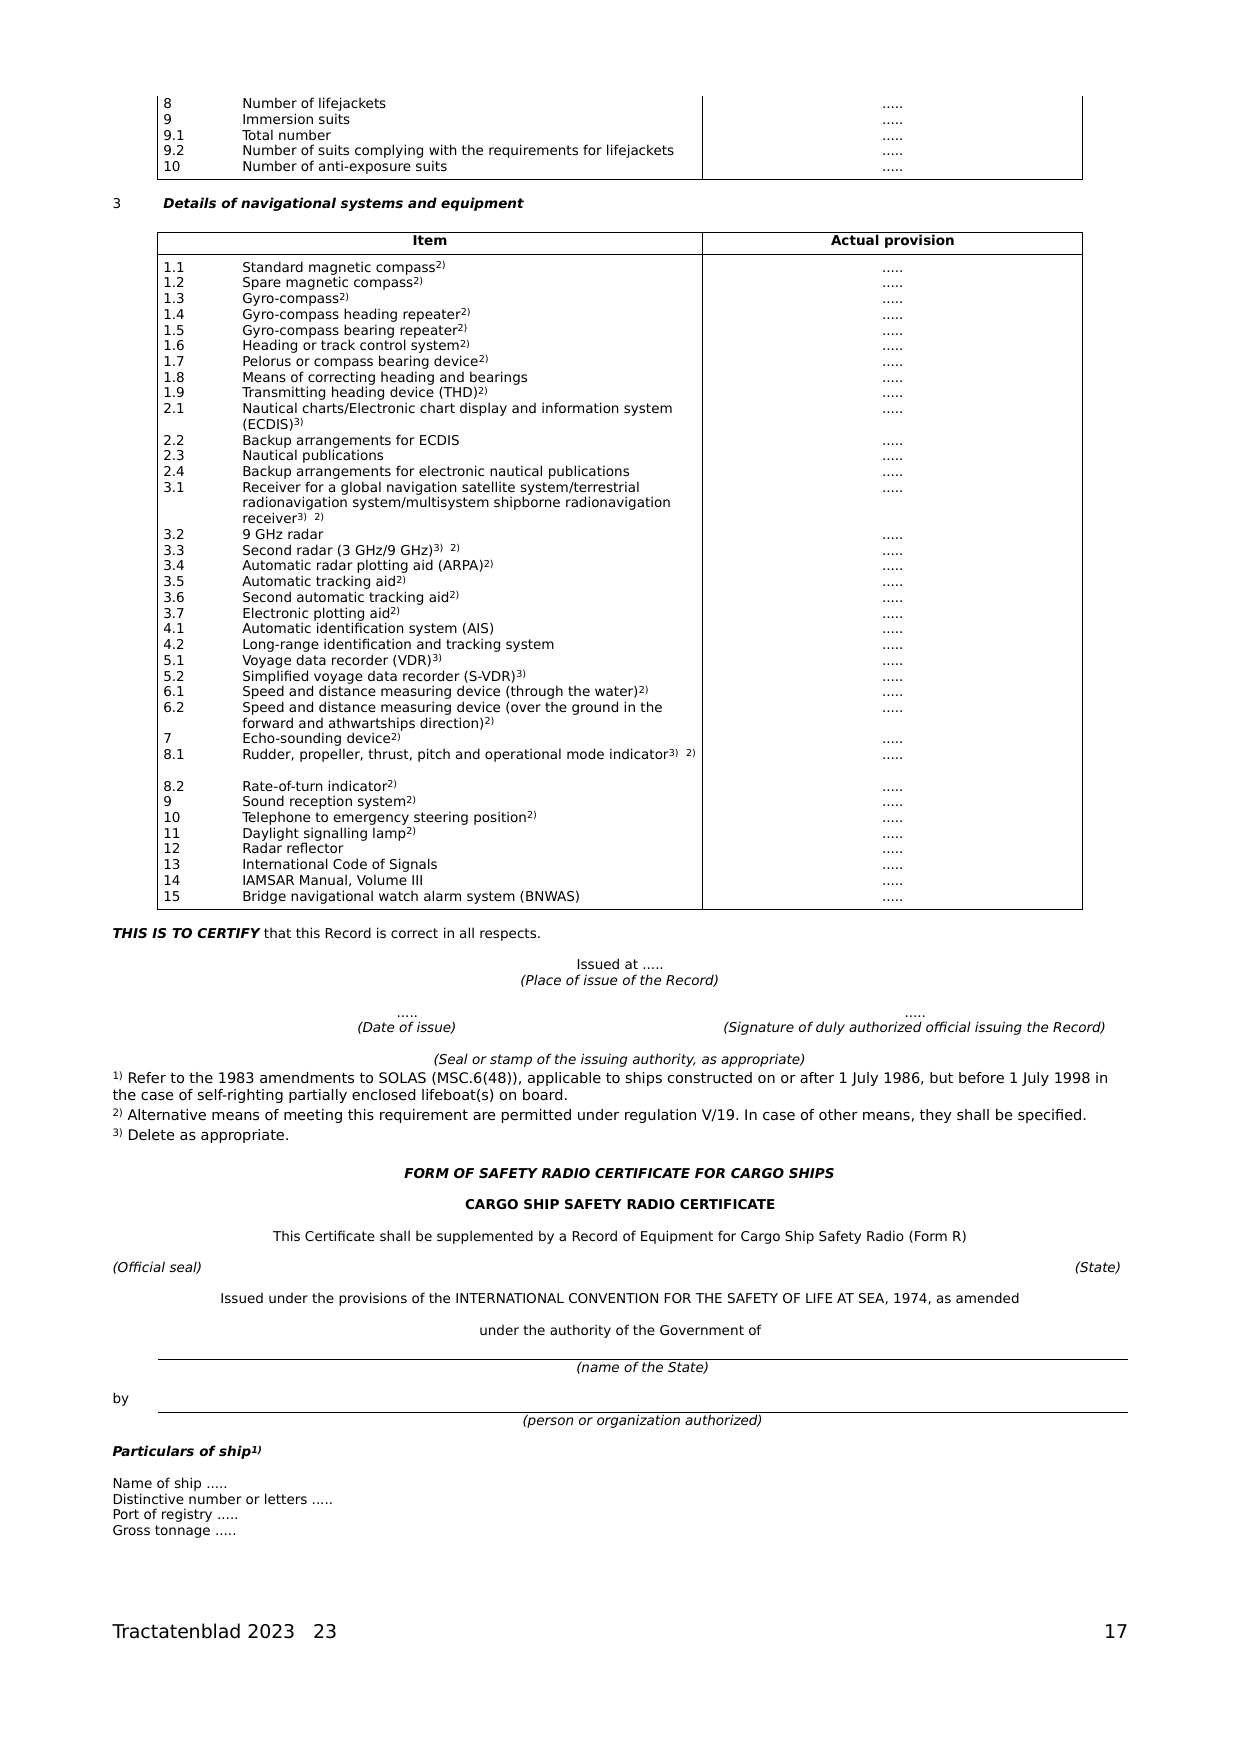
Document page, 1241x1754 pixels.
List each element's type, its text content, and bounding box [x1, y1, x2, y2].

table_cell [112, 96, 157, 112]
table_cell 10 [158, 159, 236, 179]
table_cell International Code of Signals [236, 857, 702, 873]
table_cell 7 [158, 731, 236, 747]
table_cell ..... [703, 779, 1082, 794]
table_cell 3.1 [158, 480, 236, 527]
table_cell 2.2 [158, 433, 236, 448]
table_cell [112, 621, 157, 637]
table_cell ..... [703, 857, 1082, 873]
table_cell 15 [158, 889, 236, 909]
table_cell Simplified voyage data recorder (S-VDR)3) [236, 668, 702, 684]
table_cell ..... [703, 480, 1082, 527]
table_cell 4.2 [158, 637, 236, 653]
table_cell Issued at ..... [112, 957, 1128, 973]
table_cell 9 GHz radar [236, 527, 702, 542]
table_cell [1083, 873, 1128, 888]
table_cell [1083, 857, 1128, 873]
table_cell ..... [703, 433, 1082, 448]
table_cell Backup arrangements for ECDIS [236, 433, 702, 448]
table_cell [112, 1244, 1128, 1260]
table_cell 2.1 [158, 401, 236, 432]
table_cell ..... [703, 826, 1082, 841]
table_cell [1083, 747, 1128, 778]
table_cell ..... [703, 590, 1082, 605]
table_cell ..... [703, 605, 1082, 621]
table_cell [112, 448, 157, 464]
table_cell [112, 527, 157, 542]
table_cell 9.1 [158, 128, 236, 143]
table_cell 2.4 [158, 464, 236, 479]
table_cell Long-range identification and tracking system [236, 637, 702, 653]
table_cell [1083, 370, 1128, 385]
table_cell 3.3 [158, 543, 236, 558]
table_cell [112, 1181, 1128, 1197]
table_cell ..... [703, 255, 1082, 275]
table_cell (Seal or stamp of the issuing authority, as appropriate) [112, 1052, 1128, 1067]
table_cell ..... [703, 401, 1082, 432]
table_cell [112, 779, 157, 794]
table_cell Nautical publications [236, 448, 702, 464]
table_cell [112, 668, 157, 684]
table_cell [112, 731, 157, 747]
table_cell [112, 159, 157, 179]
table_cell [112, 370, 157, 385]
table_cell ..... [703, 291, 1082, 307]
table_cell [112, 637, 157, 653]
table_cell 10 [158, 810, 236, 826]
table_cell [112, 275, 157, 291]
table_cell 3.4 [158, 558, 236, 574]
table_header FORM OF SAFETY RADIO CERTIFICATE FOR CARGO SHIPS [112, 1165, 1128, 1181]
table_cell (person or organization authorized) [158, 1413, 1128, 1428]
table_cell [1083, 558, 1128, 574]
table_cell ..... [703, 96, 1082, 112]
table_cell Voyage data recorder (VDR)3) [236, 653, 702, 668]
table_cell ..... [703, 322, 1082, 338]
table_cell [112, 558, 157, 574]
table_cell [1083, 338, 1128, 354]
table_cell Speed and distance measuring device (through the water)2) [236, 684, 702, 700]
table_cell ..... [703, 700, 1082, 731]
table_cell [112, 322, 157, 338]
table_cell 8 [158, 96, 236, 112]
table_cell [112, 1307, 1128, 1323]
table_cell [112, 794, 157, 810]
table_cell 4.1 [158, 621, 236, 637]
table_cell (name of the State) [158, 1360, 1128, 1376]
table_cell 1.6 [158, 338, 236, 354]
table_cell ..... [703, 275, 1082, 291]
table_cell Rate-of-turn indicator2) [236, 779, 702, 794]
table_cell 11 [158, 826, 236, 841]
table_cell Gyro-compass2) [236, 291, 702, 307]
table_cell [112, 909, 1128, 926]
table_cell [1083, 464, 1128, 479]
table_cell (State) [311, 1260, 1128, 1276]
table_cell [1083, 112, 1128, 127]
table_cell [112, 464, 157, 479]
table_cell 1.2 [158, 275, 236, 291]
table_cell ..... [112, 1004, 702, 1020]
table_cell [112, 179, 1128, 196]
table_cell Echo-sounding device2) [236, 731, 702, 747]
table_cell 9.2 [158, 143, 236, 159]
table_cell [1083, 275, 1128, 291]
table_cell [112, 307, 157, 322]
table_cell [112, 1429, 1128, 1444]
table_cell [112, 653, 157, 668]
table_cell [1083, 385, 1128, 401]
table_cell Particulars of ship1) [112, 1444, 1128, 1460]
table_cell 8.1 [158, 747, 236, 778]
table_cell [112, 291, 157, 307]
table_cell [112, 1412, 158, 1428]
table_cell Gyro-compass bearing repeater2) [236, 322, 702, 338]
table_cell 5.2 [158, 668, 236, 684]
table_cell ..... [703, 841, 1082, 857]
table_cell [112, 354, 157, 369]
table_cell ..... [703, 889, 1082, 909]
table_cell Radar reflector [236, 841, 702, 857]
table_cell 6.2 [158, 700, 236, 731]
table_cell [112, 605, 157, 621]
table_cell Automatic tracking aid2) [236, 574, 702, 590]
table_cell Telephone to emergency steering position2) [236, 810, 702, 826]
table_cell [1083, 354, 1128, 369]
table_cell ..... [703, 684, 1082, 700]
table_cell [1083, 605, 1128, 621]
table_cell Heading or track control system2) [236, 338, 702, 354]
table_cell Gross tonnage ..... [112, 1523, 1128, 1539]
table_cell (Signature of duly authorized official issuing the Record) [702, 1020, 1128, 1036]
table_cell 3 [112, 196, 157, 212]
table_cell Spare magnetic compass2) [236, 275, 702, 291]
table_cell Nautical charts/Electronic chart display and information system (ECDIS)3) [236, 401, 702, 432]
table_cell [1083, 433, 1128, 448]
table_cell 9 [158, 112, 236, 127]
table_cell Actual provision [703, 233, 1082, 254]
table_cell [112, 989, 1128, 1004]
table_cell Electronic plotting aid2) [236, 605, 702, 621]
table_cell 1.3 [158, 291, 236, 307]
table_cell (Date of issue) [112, 1020, 702, 1036]
table_cell Gyro-compass heading repeater2) [236, 307, 702, 322]
table_cell [1083, 480, 1128, 527]
table_cell Pelorus or compass bearing device2) [236, 354, 702, 369]
table_cell ..... [703, 354, 1082, 369]
table_cell 1.9 [158, 385, 236, 401]
table_cell Backup arrangements for electronic nautical publications [236, 464, 702, 479]
table_cell [1083, 254, 1128, 275]
table_cell [112, 1339, 158, 1359]
table_cell [158, 1391, 1128, 1412]
table_cell Immersion suits [236, 112, 702, 127]
table_cell 3.6 [158, 590, 236, 605]
table_cell [112, 857, 157, 873]
table_cell [112, 128, 157, 143]
table_cell [1083, 401, 1128, 432]
table_cell 14 [158, 873, 236, 888]
table_cell 1.8 [158, 370, 236, 385]
table_cell Issued under the provisions of the INTERNATIONAL CONVENTION FOR THE SAFETY OF LIFE AT SEA, 1974, as amended [112, 1291, 1128, 1307]
table_cell [1083, 96, 1128, 112]
table_cell Transmitting heading device (THD)2) [236, 385, 702, 401]
table_cell ..... [703, 143, 1082, 159]
table_cell [1083, 794, 1128, 810]
table_cell Distinctive number or letters ..... [112, 1491, 1128, 1507]
table_cell 3.7 [158, 605, 236, 621]
table_cell Name of ship ..... [112, 1476, 1128, 1491]
table_cell Item [158, 233, 702, 254]
table_cell [112, 401, 157, 432]
table_cell 3.2 [158, 527, 236, 542]
table_cell [112, 684, 157, 700]
table_cell 13 [158, 857, 236, 873]
table_cell ..... [703, 307, 1082, 322]
table_cell ..... [703, 385, 1082, 401]
table_cell This Certificate shall be supplemented by a Record of Equipment for Cargo Ship Safety Radio (Form R) [112, 1228, 1128, 1244]
table_cell ..... [703, 621, 1082, 637]
table_cell Number of anti-exposure suits [236, 159, 702, 179]
table_cell [112, 1213, 1128, 1228]
table_cell ..... [703, 159, 1082, 179]
table_cell [1083, 810, 1128, 826]
table_cell [1083, 841, 1128, 857]
table_cell [112, 889, 157, 909]
table_cell ..... [703, 370, 1082, 385]
table_cell [1083, 684, 1128, 700]
table_cell 1.7 [158, 354, 236, 369]
table_cell [112, 338, 157, 354]
table_cell [158, 1339, 1128, 1359]
table_cell Second automatic tracking aid2) [236, 590, 702, 605]
table_cell [1083, 731, 1128, 747]
table_cell [112, 700, 157, 731]
table_cell ..... [703, 448, 1082, 464]
table_cell [1083, 212, 1128, 232]
table_cell by [112, 1391, 158, 1412]
table_cell ..... [703, 731, 1082, 747]
table_cell [1083, 668, 1128, 684]
table_cell Speed and distance measuring device (over the ground in the forward and athwartships direction)2) [236, 700, 702, 731]
table_cell [112, 232, 157, 254]
table_cell ..... [703, 464, 1082, 479]
table_cell ..... [703, 543, 1082, 558]
table_cell [1083, 637, 1128, 653]
table_cell [112, 590, 157, 605]
table_cell [1083, 574, 1128, 590]
table_cell [112, 112, 157, 127]
table_cell 5.1 [158, 653, 236, 668]
table_cell [1083, 232, 1128, 254]
table_cell [1083, 143, 1128, 159]
table_cell under the authority of the Government of [112, 1323, 1128, 1338]
table_cell ..... [703, 653, 1082, 668]
table_cell 1.4 [158, 307, 236, 322]
table_cell ..... [703, 574, 1082, 590]
table_cell [1083, 448, 1128, 464]
table_cell Means of correcting heading and bearings [236, 370, 702, 385]
table_cell [112, 143, 157, 159]
table_cell [112, 480, 157, 527]
table_cell [1083, 826, 1128, 841]
table_cell [112, 433, 157, 448]
table_cell [112, 873, 157, 888]
table_cell [1083, 322, 1128, 338]
table_cell THIS IS TO CERTIFY that this Record is correct in all respects. [112, 926, 1128, 941]
table_cell Number of lifejackets [236, 96, 702, 112]
table_cell 3.5 [158, 574, 236, 590]
table_cell [1083, 159, 1128, 179]
table_cell ..... [703, 637, 1082, 653]
table_cell Details of navigational systems and equipment [157, 196, 1128, 212]
table_cell [112, 747, 157, 778]
table_cell Second radar (3 GHz/9 GHz)3) 2) [236, 543, 702, 558]
table_cell [1083, 700, 1128, 731]
table_cell [112, 574, 157, 590]
table_cell Sound reception system2) [236, 794, 702, 810]
table_cell 1.5 [158, 322, 236, 338]
table_cell [112, 941, 1128, 957]
table_cell Bridge navigational watch alarm system (BNWAS) [236, 889, 702, 909]
table_cell [1083, 621, 1128, 637]
table_cell Automatic identification system (AIS) [236, 621, 702, 637]
table_cell Automatic radar plotting aid (ARPA)2) [236, 558, 702, 574]
table_cell [1083, 779, 1128, 794]
table_cell [112, 826, 157, 841]
table_cell [112, 841, 157, 857]
table_cell [112, 1460, 1128, 1476]
table_cell CARGO SHIP SAFETY RADIO CERTIFICATE [112, 1197, 1128, 1213]
table_cell [112, 254, 157, 275]
table_cell ..... [703, 873, 1082, 888]
table_cell 9 [158, 794, 236, 810]
table_cell [112, 1359, 158, 1376]
table_cell [112, 1036, 1128, 1052]
table_cell ..... [703, 338, 1082, 354]
table_cell ..... [703, 558, 1082, 574]
table_cell 6.1 [158, 684, 236, 700]
table_cell ..... [703, 747, 1082, 778]
table_cell Daylight signalling lamp2) [236, 826, 702, 841]
table_cell [1083, 590, 1128, 605]
table_cell [1083, 527, 1128, 542]
table_cell 12 [158, 841, 236, 857]
table_cell [1083, 889, 1128, 909]
table_cell ..... [703, 112, 1082, 127]
table_cell [112, 1376, 1128, 1391]
table_cell IAMSAR Manual, Volume III [236, 873, 702, 888]
table_cell Port of registry ..... [112, 1507, 1128, 1523]
table_cell [1083, 291, 1128, 307]
table_cell Number of suits complying with the requirements for lifejackets [236, 143, 702, 159]
table_cell [112, 543, 157, 558]
table_cell [112, 385, 157, 401]
table_cell [1083, 307, 1128, 322]
table_cell Rudder, propeller, thrust, pitch and operational mode indicator3) 2) [236, 747, 702, 778]
table_cell Total number [236, 128, 702, 143]
table_cell ..... [702, 1004, 1128, 1020]
table_cell [1083, 543, 1128, 558]
table_cell ..... [703, 794, 1082, 810]
table_cell Receiver for a global navigation satellite system/terrestrial radionavigation system/multisystem shipborne radionavigation receiver3) 2) [236, 480, 702, 527]
table_cell ..... [703, 668, 1082, 684]
table_cell ..... [703, 128, 1082, 143]
table_cell 2.3 [158, 448, 236, 464]
table_cell ..... [703, 810, 1082, 826]
table_cell (Official seal) [112, 1260, 311, 1276]
table_cell [112, 212, 157, 232]
table_cell [157, 212, 1083, 232]
table_cell ..... [703, 527, 1082, 542]
table_cell [112, 1276, 1128, 1291]
table_cell 8.2 [158, 779, 236, 794]
table_cell 1) Refer to the 1983 amendments to SOLAS (MSC.6(48)), applicable to ships constructed on or after 1 July 1986, but before 1 July 1998 in the case of self-righting partially enclosed lifeboat(s) on board. 2) Alternative means of meeting this requirement are permitted under regulation V/19. In case of other means, they shall be specified. 3) Delete as appropriate. [112, 1067, 1128, 1143]
table_cell [112, 810, 157, 826]
table_cell 1.1 [158, 255, 236, 275]
table_cell [1083, 128, 1128, 143]
table_cell (Place of issue of the Record) [112, 973, 1128, 989]
table_cell [1083, 653, 1128, 668]
table_cell Standard magnetic compass2) [236, 255, 702, 275]
